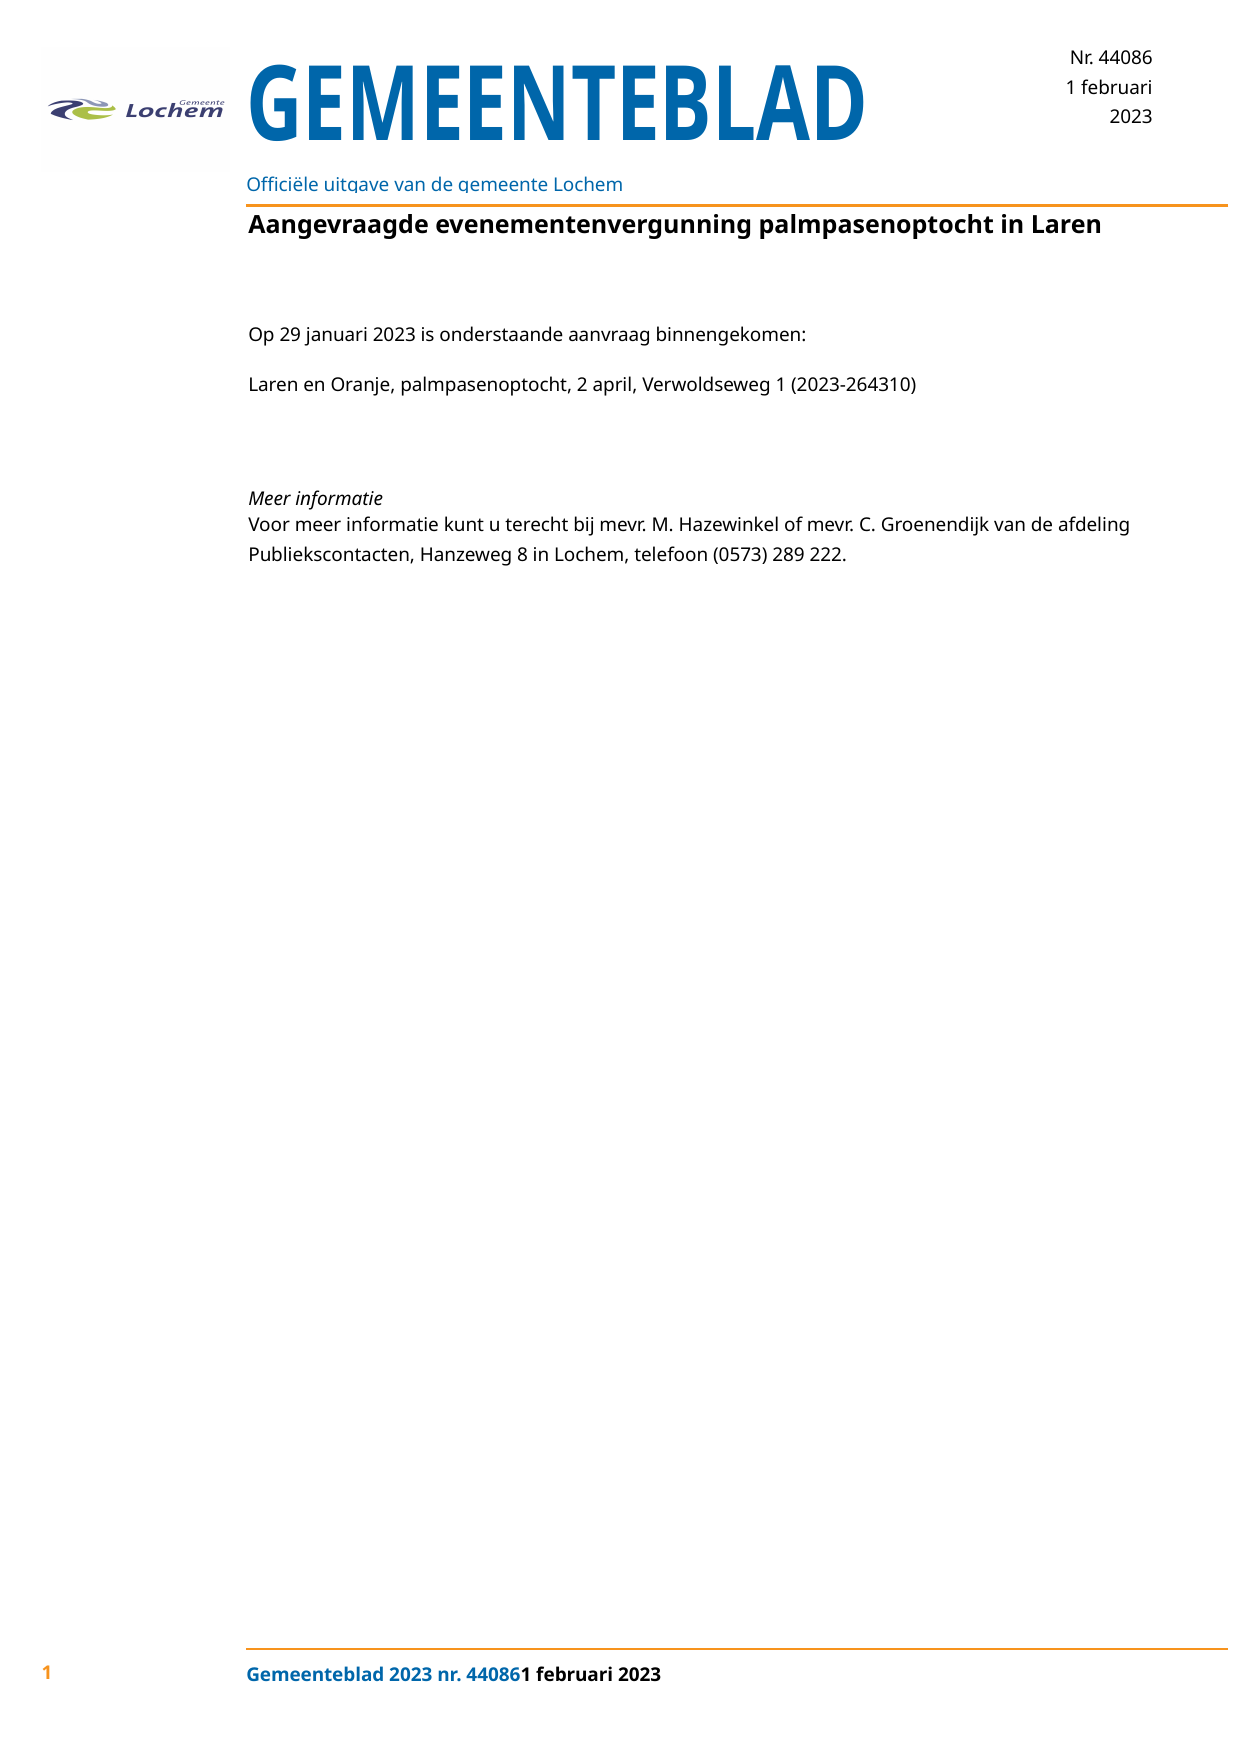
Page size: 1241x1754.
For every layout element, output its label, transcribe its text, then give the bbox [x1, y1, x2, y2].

text Voor meer informatie kunt u terecht bij mevr. M. Hazewinkel of mevr. C. Groenendijk van de afdeling Publiekscontacten, Hanzeweg 8 in Lochem, telefoon (0573) 289 222. [248, 511, 1152, 567]
text Meer informatie [248, 486, 1152, 511]
text Aangevraagde evenementenvergunning palmpasenoptocht in Laren [248, 207, 1152, 241]
picture [41, 47, 231, 172]
text Laren en Oranje, palmpasenoptocht, 2 april, Verwoldseweg 1 (2023-264310) [248, 371, 1152, 397]
text Op 29 januari 2023 is onderstaande aanvraag binnengekomen: [248, 321, 1152, 346]
